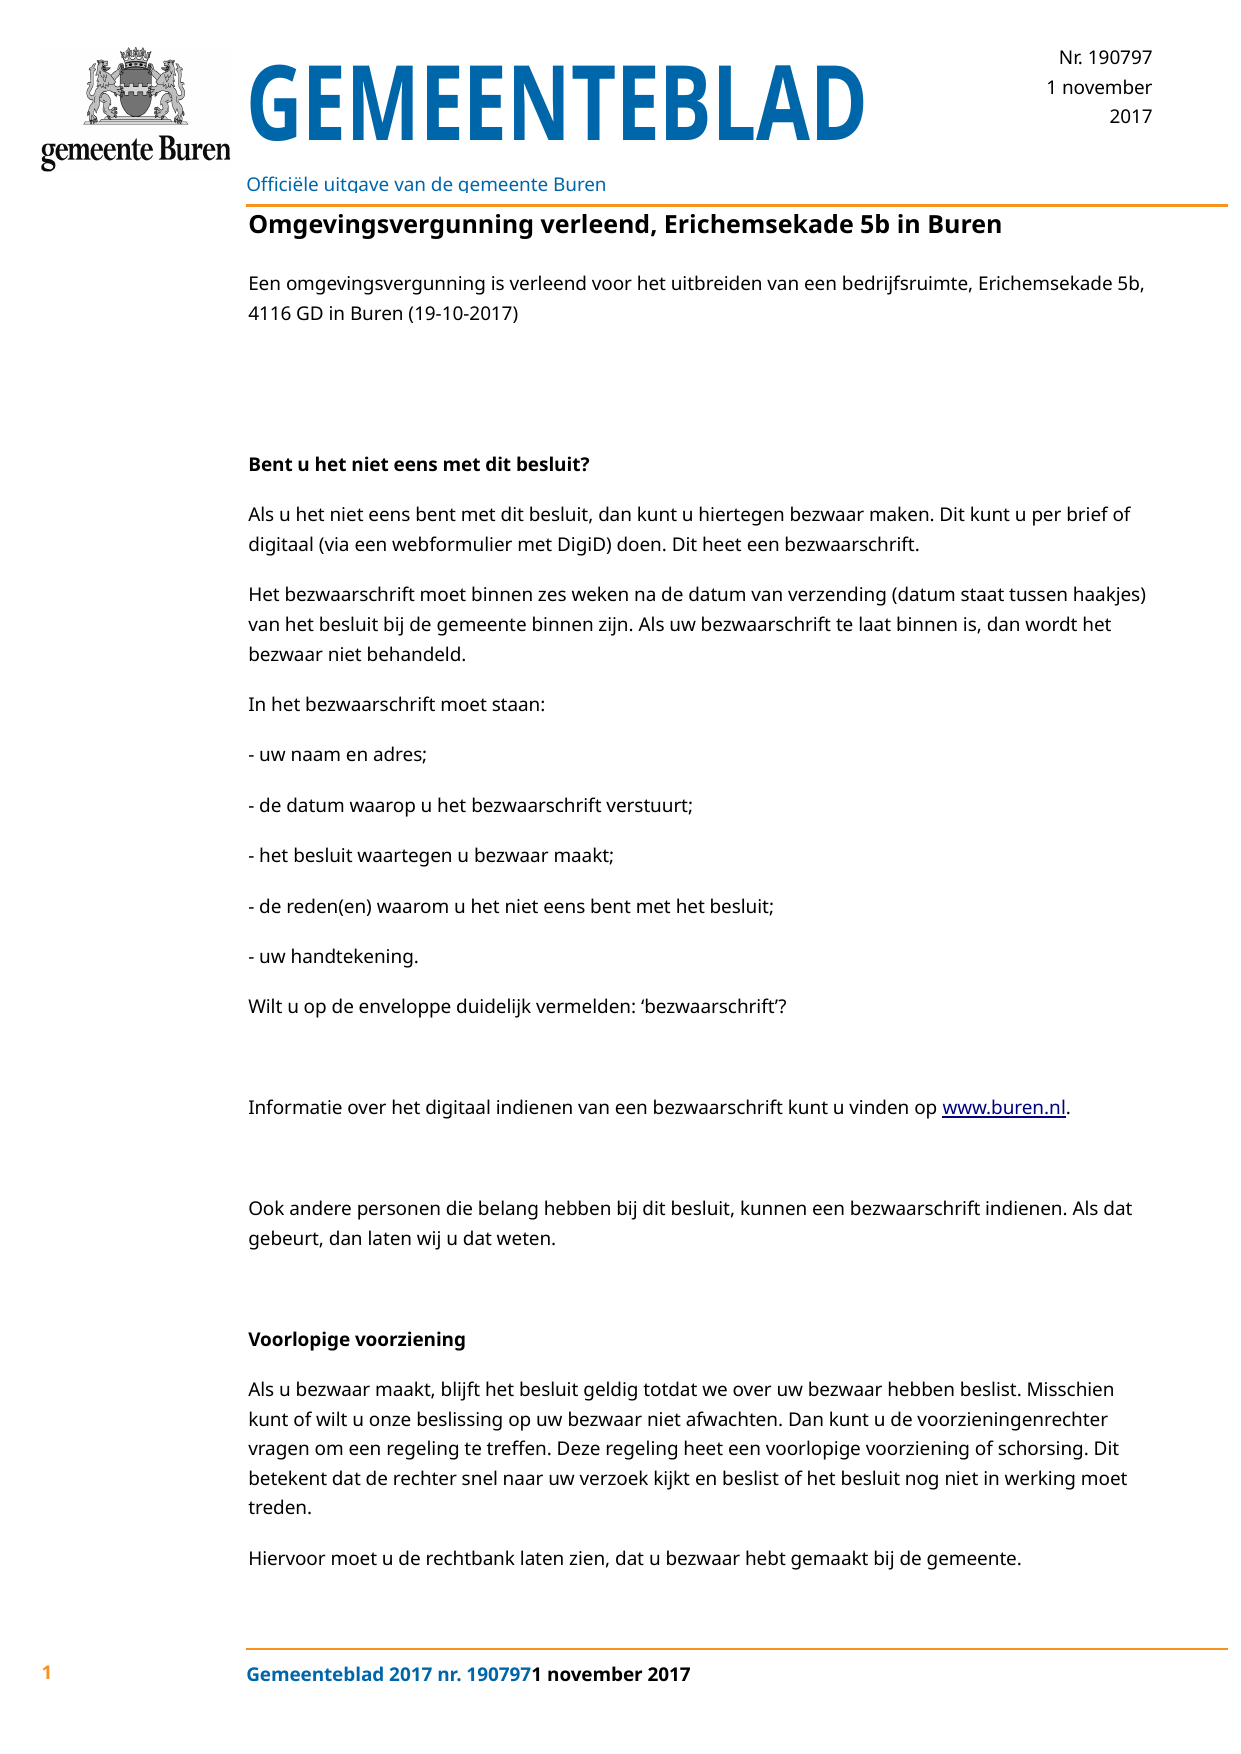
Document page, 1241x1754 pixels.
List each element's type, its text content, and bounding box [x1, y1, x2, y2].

text - uw handtekening. [248, 943, 1152, 969]
text Hiervoor moet u de rechtbank laten zien, dat u bezwaar hebt gemaakt bij de gemeente. [248, 1545, 1152, 1571]
text Voorlopige voorziening [248, 1326, 1152, 1351]
text Als u het niet eens bent met dit besluit, dan kunt u hiertegen bezwaar maken. Dit kunt u per brief of digitaal (via een webformulier met DigiD) doen. Dit heet een bezwaarschrift. [248, 502, 1152, 557]
text Het bezwaarschrift moet binnen zes weken na de datum van verzending (datum staat tussen haakjes) van het besluit bij de gemeente binnen zijn. Als uw bezwaarschrift te laat binnen is, dan wordt het bezwaar niet behandeld. [248, 582, 1152, 666]
text Ook andere personen die belang hebben bij dit besluit, kunnen een bezwaarschrift indienen. Als dat gebeurt, dan laten wij u dat weten. [248, 1195, 1152, 1251]
text - uw naam en adres; [248, 742, 1152, 767]
text Wilt u op de enveloppe duidelijk vermelden: ‘bezwaarschrift’? [248, 994, 1152, 1019]
text - het besluit waartegen u bezwaar maakt; [248, 842, 1152, 868]
text Als u bezwaar maakt, blijft het besluit geldig totdat we over uw bezwaar hebben beslist. Misschien kunt of wilt u onze beslissing op uw bezwaar niet afwachten. Dan kunt u de voorzieningenrechter vragen om een regeling te treffen. Deze regeling heet een voorlopige voorziening of schorsing. Dit betekent dat de rechter snel naar uw verzoek kijkt en beslist of het besluit nog niet in werking moet treden. [248, 1376, 1152, 1520]
text - de reden(en) waarom u het niet eens bent met het besluit; [248, 893, 1152, 918]
text - de datum waarop u het bezwaarschrift verstuurt; [248, 792, 1152, 818]
text Bent u het niet eens met dit besluit? [248, 451, 1152, 477]
text Een omgevingsvergunning is verleend voor het uitbreiden van een bedrijfsruimte, Erichemsekade 5b, 4116 GD in Buren (19-10-2017) [248, 270, 1152, 326]
picture [41, 47, 231, 172]
text In het bezwaarschrift moet staan: [248, 691, 1152, 717]
text Omgevingsvergunning verleend, Erichemsekade 5b in Buren [248, 207, 1152, 241]
text Informatie over het digitaal indienen van een bezwaarschrift kunt u vinden op www.buren.nl. [248, 1094, 1152, 1120]
